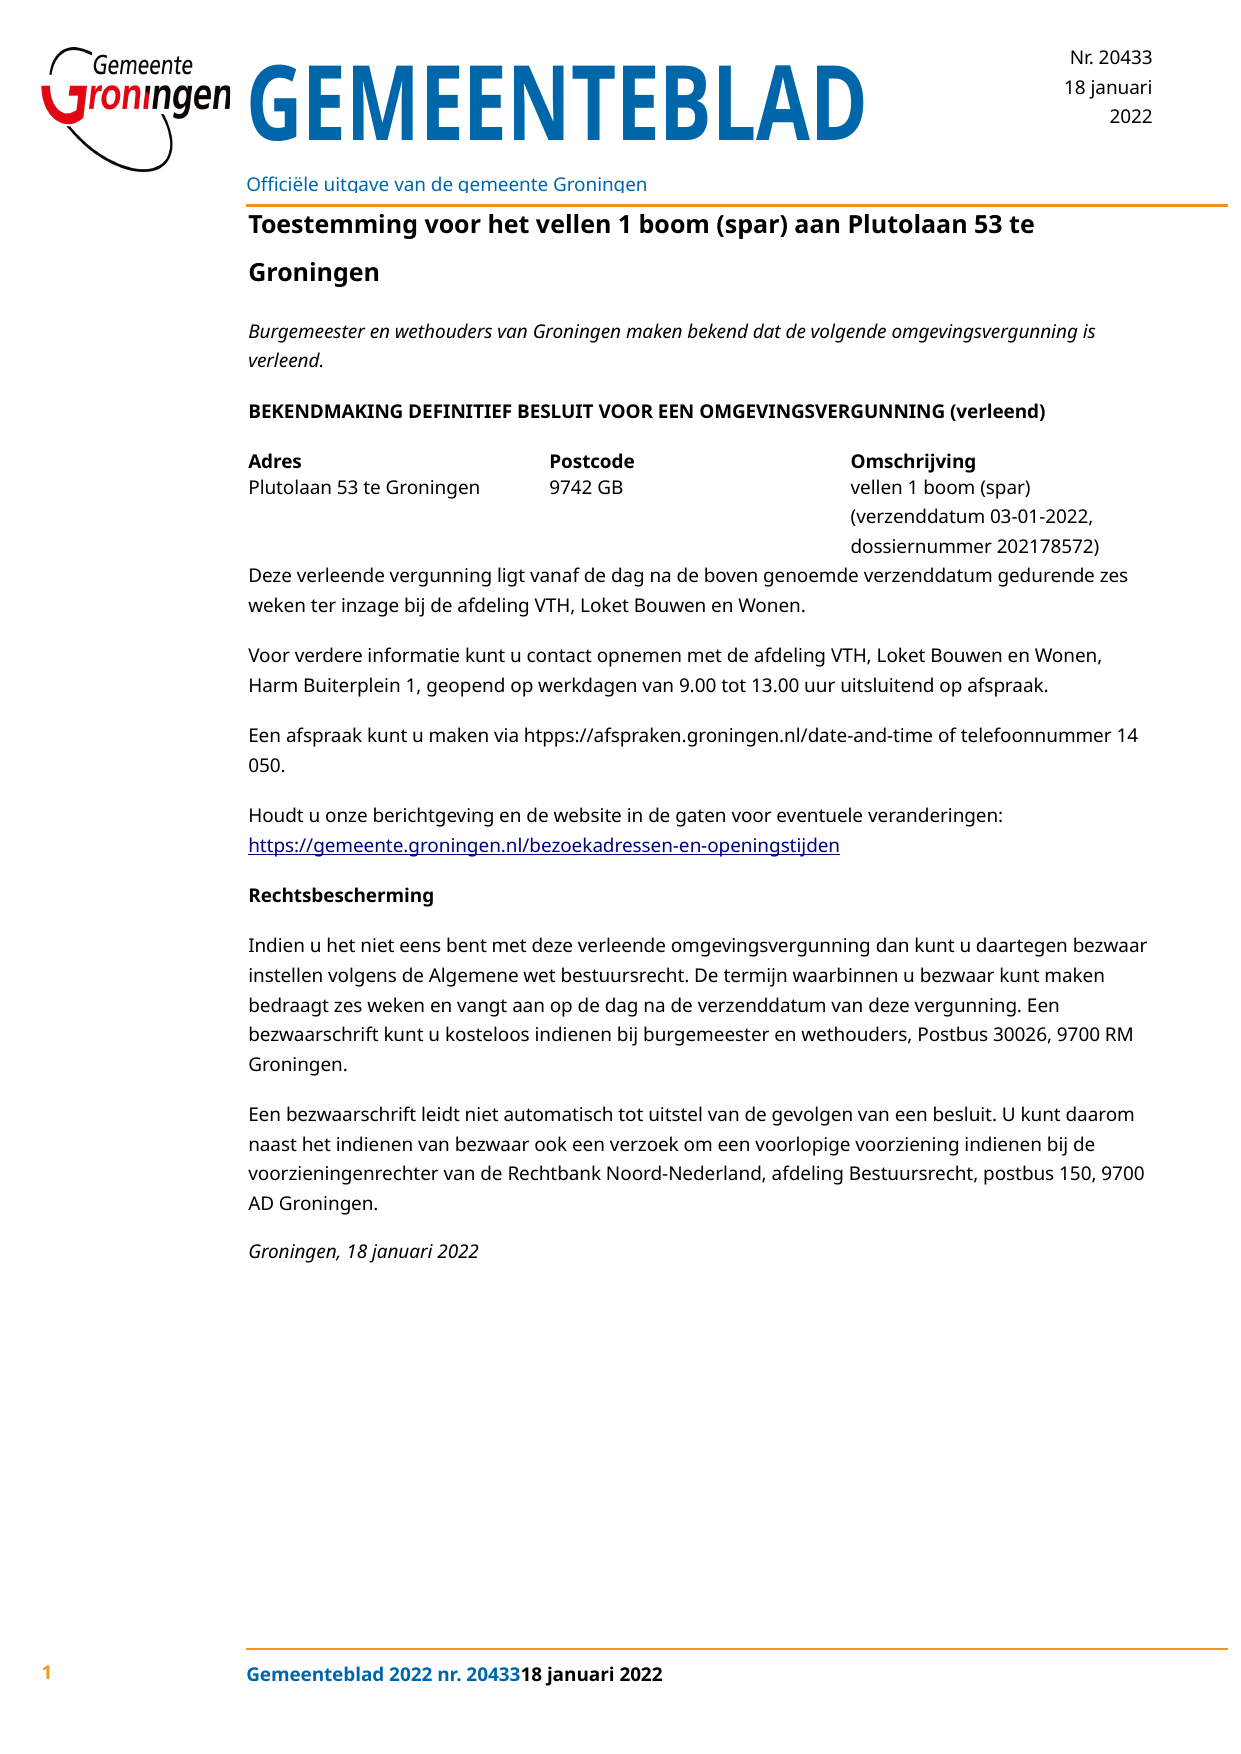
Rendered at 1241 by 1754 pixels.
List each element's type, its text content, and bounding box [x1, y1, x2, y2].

text BEKENDMAKING DEFINITIEF BESLUIT VOOR EEN OMGEVINGSVERGUNNING (verleend) [248, 398, 1152, 424]
text Groningen, 18 januari 2022 [248, 1238, 1152, 1264]
text Een afspraak kunt u maken via htpps://afspraken.groningen.nl/date-and-time of telefoonnummer 14 050. [248, 722, 1152, 778]
table_cell Plutolaan 53 te Groningen [248, 474, 549, 559]
table_cell vellen 1 boom (spar) (verzenddatum 03-01-2022, dossiernummer 202178572) [850, 474, 1152, 559]
text Burgemeester en wethouders van Groningen maken bekend dat de volgende omgevingsvergunning is verleend. [248, 318, 1152, 373]
text Rechtsbescherming [248, 882, 1152, 908]
table_header Postcode [549, 449, 850, 474]
table_header Omschrijving [850, 449, 1152, 474]
picture [41, 47, 231, 172]
text Een bezwaarschrift leidt niet automatisch tot uitstel van de gevolgen van een besluit. U kunt daarom naast het indienen van bezwaar ook een verzoek om een voorlopige voorziening indienen bij de voorzieningenrechter van de Rechtbank Noord-Nederland, afdeling Bestuursrecht, postbus 150, 9700 AD Groningen. [248, 1101, 1152, 1216]
text Voor verdere informatie kunt u contact opnemen met de afdeling VTH, Loket Bouwen en Wonen, Harm Buiterplein 1, geopend op werkdagen van 9.00 tot 13.00 uur uitsluitend op afspraak. [248, 642, 1152, 698]
table_header Adres [248, 449, 549, 474]
text Deze verleende vergunning ligt vanaf de dag na de boven genoemde verzenddatum gedurende zes weken ter inzage bij de afdeling VTH, Loket Bouwen en Wonen. [248, 562, 1152, 618]
text Houdt u onze berichtgeving en de website in de gaten voor eventuele veranderingen: https://gemeente.groningen.nl/bezoekadressen-en-openingstijden [248, 802, 1152, 858]
text Toestemming voor het vellen 1 boom (spar) aan Plutolaan 53 te Groningen [248, 207, 1152, 288]
table_cell 9742 GB [549, 474, 850, 559]
text Indien u het niet eens bent met deze verleende omgevingsvergunning dan kunt u daartegen bezwaar instellen volgens de Algemene wet bestuursrecht. De termijn waarbinnen u bezwaar kunt maken bedraagt zes weken en vangt aan op de dag na de verzenddatum van deze vergunning. Een bezwaarschrift kunt u kosteloos indienen bij burgemeester en wethouders, Postbus 30026, 9700 RM Groningen. [248, 933, 1152, 1077]
